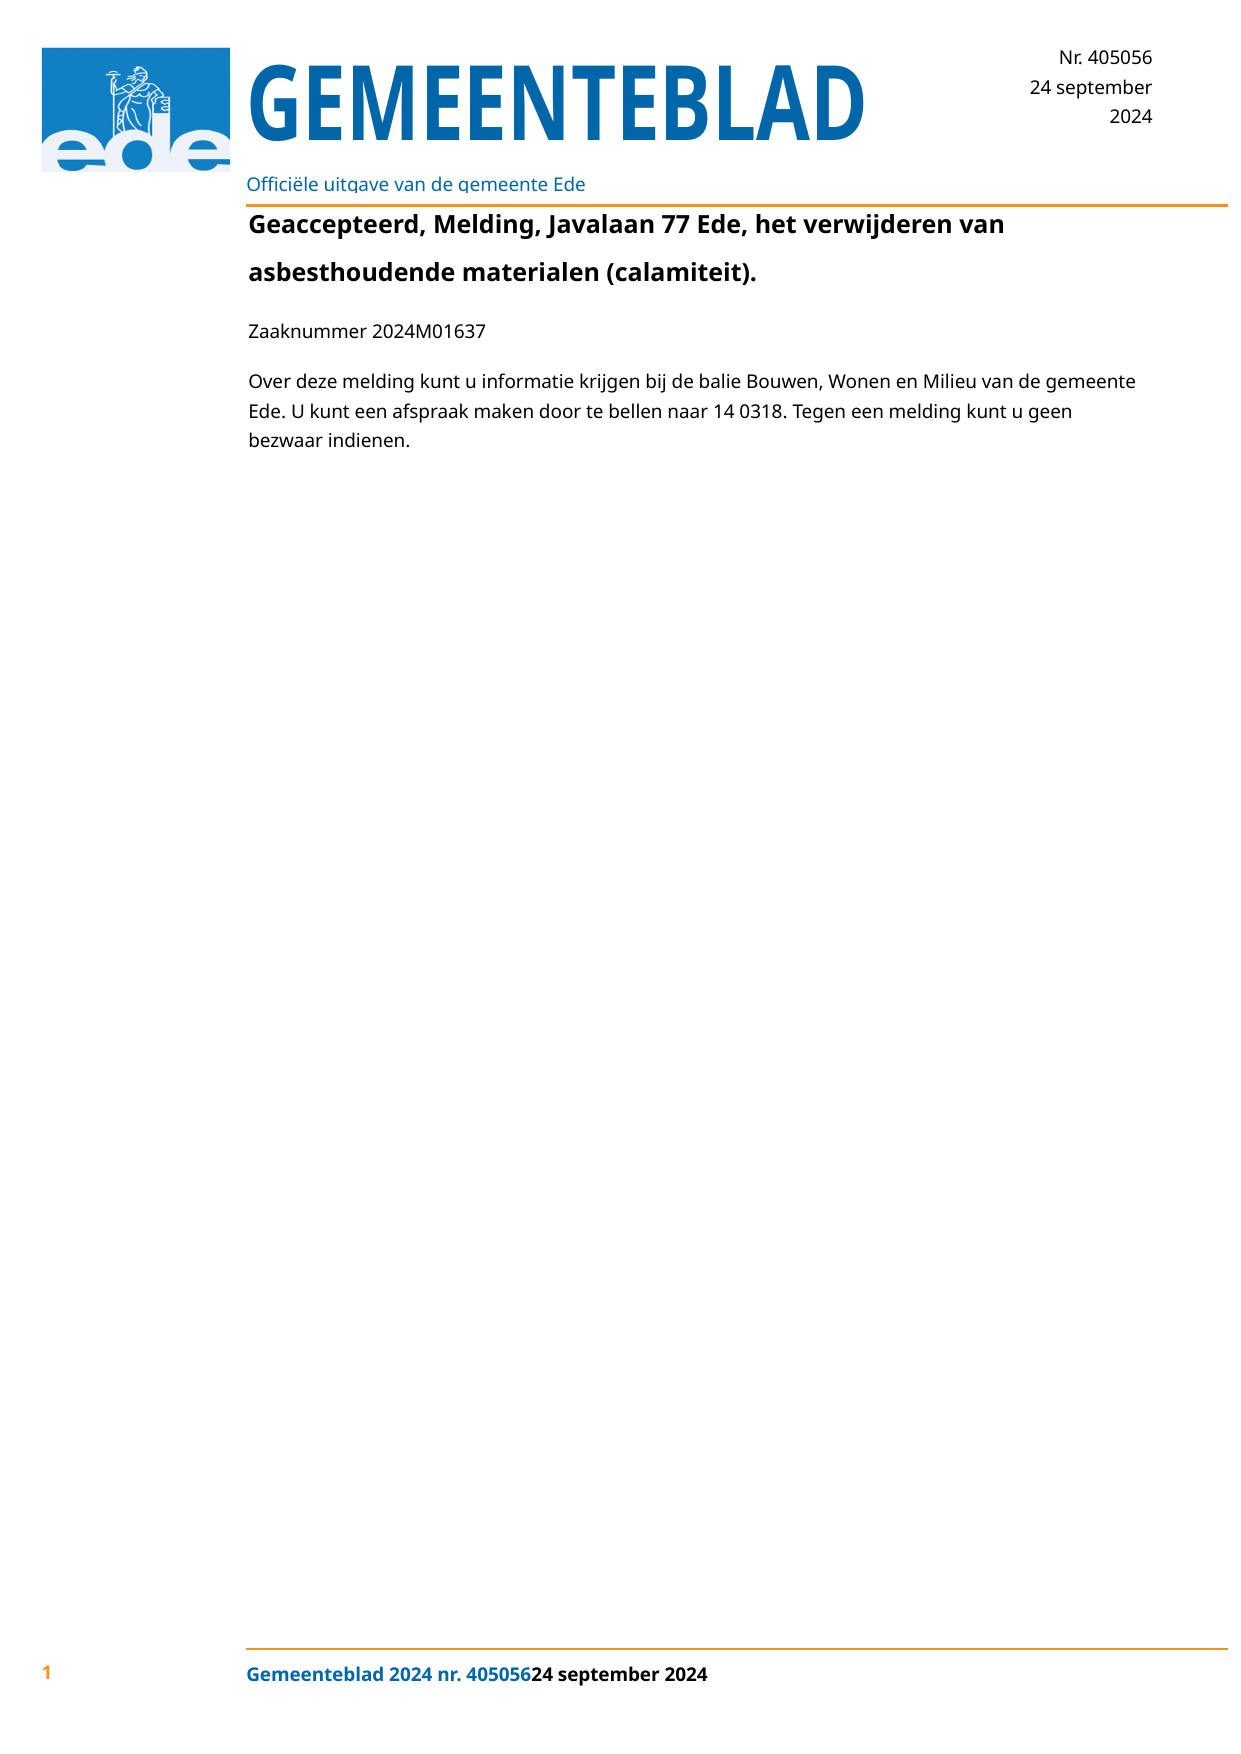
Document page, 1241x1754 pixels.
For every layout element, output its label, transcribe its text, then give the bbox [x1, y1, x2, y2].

text Zaaknummer 2024M01637 [248, 318, 1152, 344]
text Over deze melding kunt u informatie krijgen bij de balie Bouwen, Wonen en Milieu van de gemeente Ede. U kunt een afspraak maken door te bellen naar 14 0318. Tegen een melding kunt u geen bezwaar indienen. [248, 368, 1152, 453]
text Geaccepteerd, Melding, Javalaan 77 Ede, het verwijderen van asbesthoudende materialen (calamiteit). [248, 207, 1152, 288]
picture [41, 47, 231, 172]
